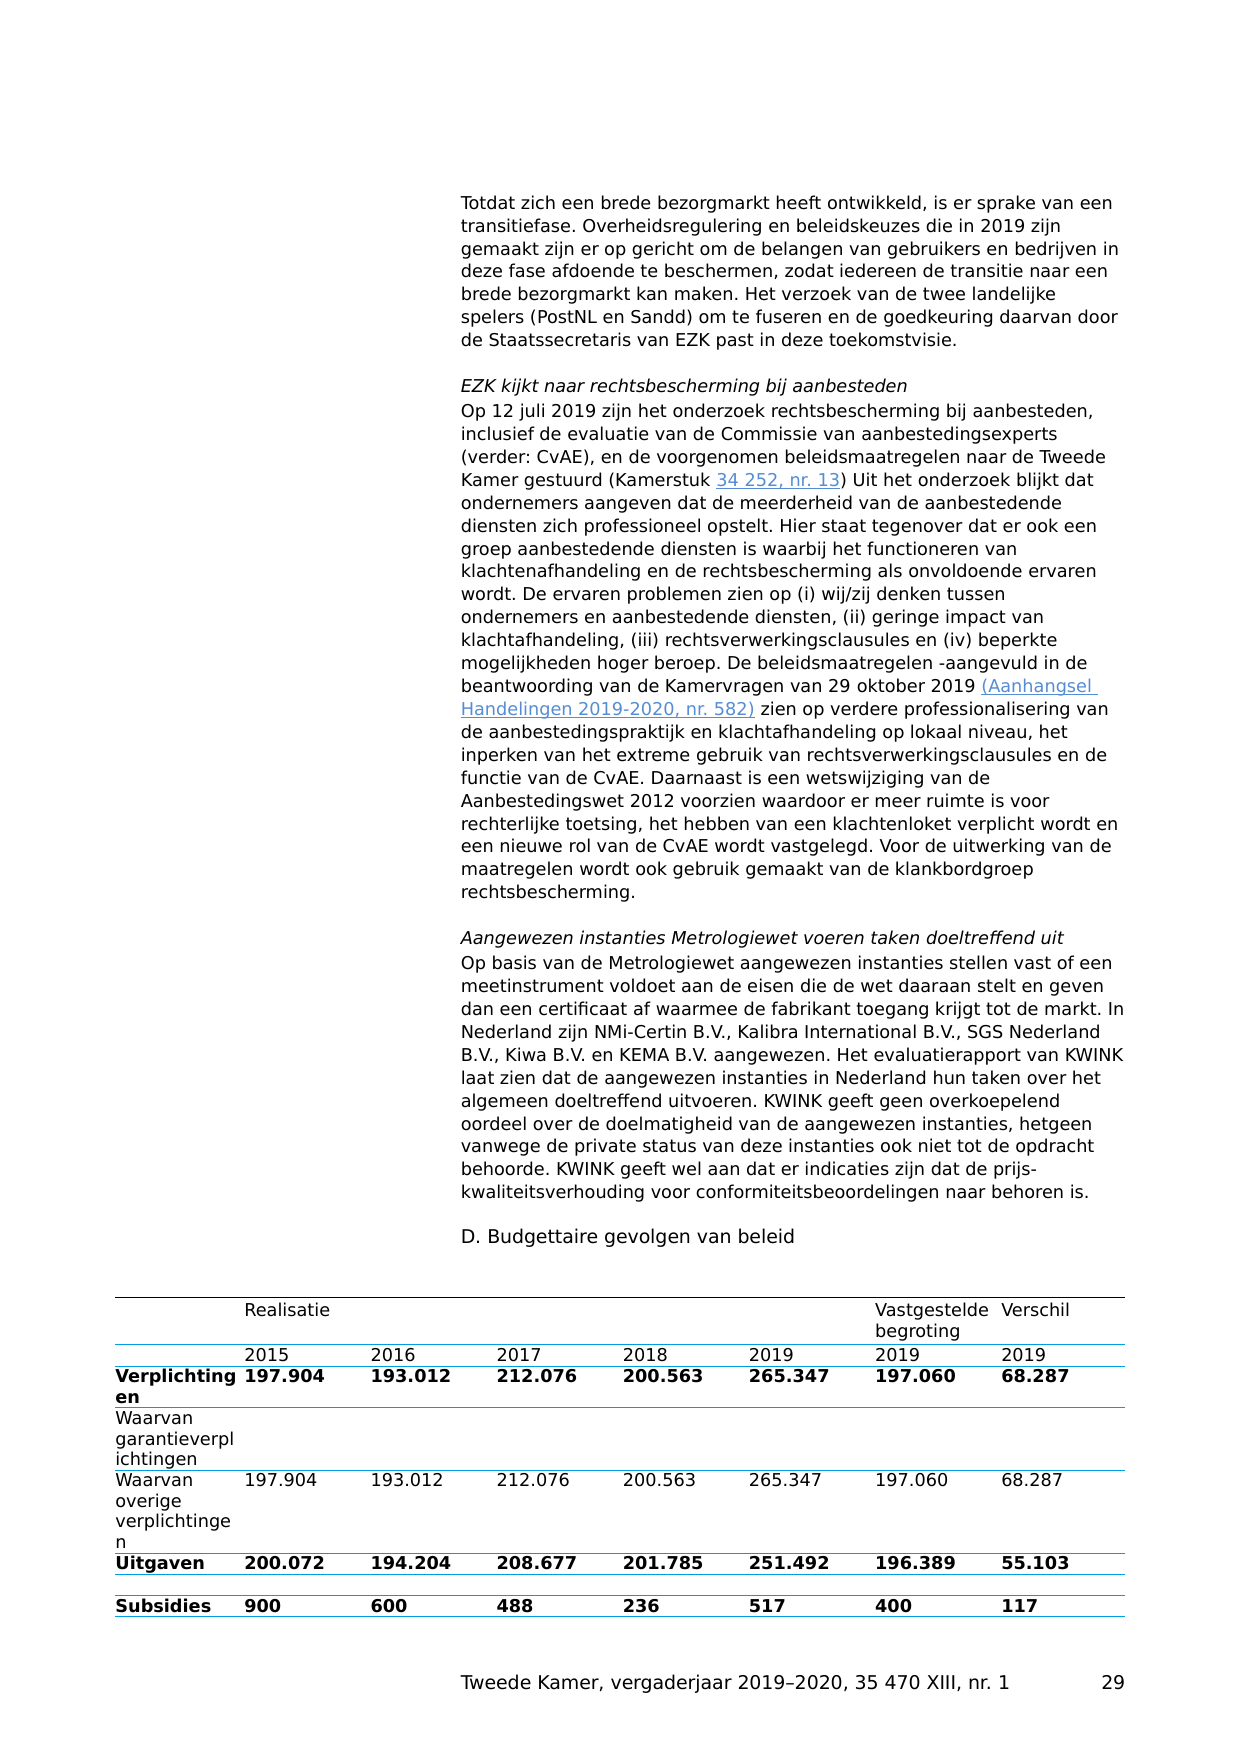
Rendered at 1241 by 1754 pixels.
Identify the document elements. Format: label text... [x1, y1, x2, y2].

table_cell [746, 1408, 872, 1470]
table_cell 2017 [494, 1345, 620, 1366]
table_cell 600 [368, 1596, 493, 1616]
table_cell [998, 1575, 1125, 1595]
table_cell 2019 [746, 1345, 872, 1366]
table_cell [241, 1575, 367, 1595]
table_cell 2019 [998, 1345, 1125, 1366]
table_cell 2018 [620, 1345, 746, 1366]
table_cell Uitgaven [115, 1554, 241, 1574]
table_cell 194.204 [368, 1554, 493, 1574]
text Aangewezen instanties Metrologiewet voeren taken doeltreffend uit [461, 926, 1125, 949]
table_cell 197.904 [241, 1471, 367, 1553]
table_cell 400 [872, 1596, 998, 1616]
table_cell 212.076 [494, 1471, 620, 1553]
table_cell 208.677 [494, 1554, 620, 1574]
table_cell 265.347 [746, 1471, 872, 1553]
table_cell [241, 1408, 367, 1470]
table_cell [494, 1408, 620, 1470]
table_header Tabel 6 Budgettaire gevolgen van beleidsartikel 1 (bedragen x € 1.000) [115, 1272, 1125, 1297]
table_cell [368, 1408, 493, 1470]
table_cell 193.012 [368, 1367, 493, 1407]
table_cell 236 [620, 1596, 746, 1616]
table_cell [746, 1575, 872, 1595]
text Totdat zich een brede bezorgmarkt heeft ontwikkeld, is er sprake van een transitiefase. Overheidsregulering en beleidskeuzes die in 2019 zijn gemaakt zijn er op gericht om de belangen van gebruikers en bedrijven in deze fase afdoende te beschermen, zodat iedereen de transitie naar een brede bezorgmarkt kan maken. Het verzoek van de twee landelijke spelers (PostNL en Sandd) om te fuseren en de goedkeuring daarvan door de Staatssecretaris van EZK past in deze toekomstvisie. [461, 191, 1125, 351]
table_cell 68.287 [998, 1367, 1125, 1407]
table_cell 197.060 [872, 1367, 998, 1407]
table_cell [872, 1575, 998, 1595]
table_cell Verschil [998, 1298, 1125, 1344]
table_cell [368, 1575, 493, 1595]
table_cell 265.347 [746, 1367, 872, 1407]
table_cell [998, 1408, 1125, 1470]
text Op 12 juli 2019 zijn het onderzoek rechtsbescherming bij aanbesteden, inclusief de evaluatie van de Commissie van aanbestedingsexperts (verder: CvAE), en de voorgenomen beleidsmaatregelen naar de Tweede Kamer gestuurd (Kamerstuk 34 252, nr. 13) Uit het onderzoek blijkt dat ondernemers aangeven dat de meerderheid van de aanbestedende diensten zich professioneel opstelt. Hier staat tegenover dat er ook een groep aanbestedende diensten is waarbij het functioneren van klachtenafhandeling en de rechtsbescherming als onvoldoende ervaren wordt. De ervaren problemen zien op (i) wij/zij denken tussen ondernemers en aanbestedende diensten, (ii) geringe impact van klachtafhandeling, (iii) rechtsverwerkingsclausules en (iv) beperkte mogelijkheden hoger beroep. De beleidsmaatregelen -aangevuld in de beantwoording van de Kamervragen van 29 oktober 2019 (Aanhangsel Handelingen 2019-2020, nr. 582) zien op verdere professionalisering van de aanbestedingspraktijk en klachtafhandeling op lokaal niveau, het inperken van het extreme gebruik van rechtsverwerkingsclausules en de functie van de CvAE. Daarnaast is een wetswijziging van de Aanbestedingswet 2012 voorzien waardoor er meer ruimte is voor rechterlijke toetsing, het hebben van een klachtenloket verplicht wordt en een nieuwe rol van de CvAE wordt vastgelegd. Voor de uitwerking van de maatregelen wordt ook gebruik gemaakt van de klankbordgroep rechtsbescherming. [461, 399, 1125, 903]
table_cell 900 [241, 1596, 367, 1616]
table_cell 488 [494, 1596, 620, 1616]
table_cell [115, 1298, 241, 1344]
text Op basis van de Metrologiewet aangewezen instanties stellen vast of een meetinstrument voldoet aan de eisen die de wet daaraan stelt en geven dan een certificaat af waarmee de fabrikant toegang krijgt tot de markt. In Nederland zijn NMi-Certin B.V., Kalibra International B.V., SGS Nederland B.V., Kiwa B.V. en KEMA B.V. aangewezen. Het evaluatierapport van KWINK laat zien dat de aangewezen instanties in Nederland hun taken over het algemeen doeltreffend uitvoeren. KWINK geeft geen overkoepelend oordeel over de doelmatigheid van de aangewezen instanties, hetgeen vanwege de private status van deze instanties ook niet tot de opdracht behoorde. KWINK geeft wel aan dat er indicaties zijn dat de prijs-kwaliteitsverhouding voor conformiteitsbeoordelingen naar behoren is. [461, 951, 1125, 1203]
table_cell 200.072 [241, 1554, 367, 1574]
table_cell 193.012 [368, 1471, 493, 1553]
table_cell 200.563 [620, 1367, 746, 1407]
table_cell 197.904 [241, 1367, 367, 1407]
text EZK kijkt naar rechtsbescherming bij aanbesteden [461, 374, 1125, 397]
table_cell [872, 1408, 998, 1470]
table_cell Vastgestelde begroting [872, 1298, 998, 1344]
table_cell [620, 1408, 746, 1470]
table_cell 2016 [368, 1345, 493, 1366]
table_cell 55.103 [998, 1554, 1125, 1574]
table_cell Subsidies [115, 1596, 241, 1616]
table_cell Waarvan garantieverplichtingen [115, 1408, 241, 1470]
table_cell 196.389 [872, 1554, 998, 1574]
table_cell Verplichtingen [115, 1367, 241, 1407]
table_cell Realisatie [241, 1298, 872, 1344]
table_cell 68.287 [998, 1471, 1125, 1553]
table_cell [620, 1575, 746, 1595]
title D. Budgettaire gevolgen van beleid [461, 1226, 1125, 1248]
table_cell 2019 [872, 1345, 998, 1366]
table_cell 251.492 [746, 1554, 872, 1574]
table_cell [115, 1575, 241, 1595]
table_cell 517 [746, 1596, 872, 1616]
table_cell Waarvan overige verplichtingen [115, 1471, 241, 1553]
table_cell 117 [998, 1596, 1125, 1616]
table_cell [115, 1345, 241, 1366]
table_cell 197.060 [872, 1471, 998, 1553]
table_cell 201.785 [620, 1554, 746, 1574]
table_cell 2015 [241, 1345, 367, 1366]
table_cell 212.076 [494, 1367, 620, 1407]
table_cell [494, 1575, 620, 1595]
table_cell 200.563 [620, 1471, 746, 1553]
